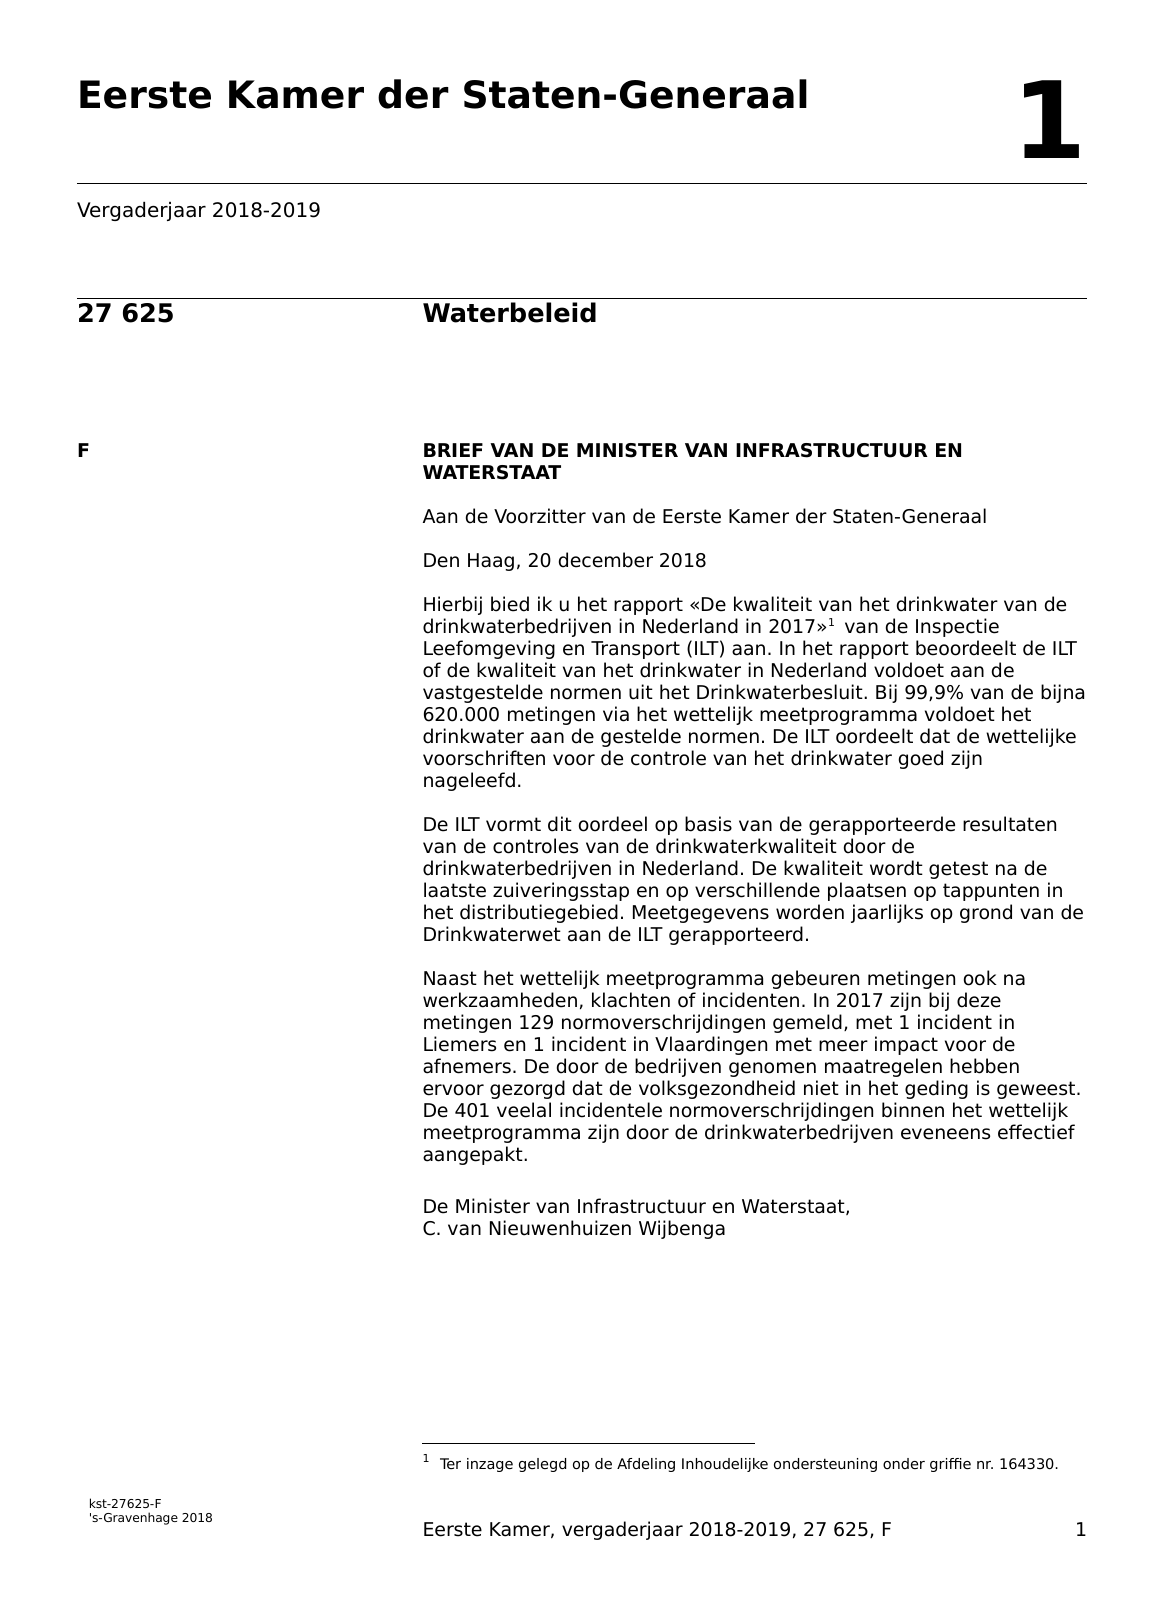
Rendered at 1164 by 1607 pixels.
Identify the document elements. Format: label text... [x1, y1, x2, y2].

text Hierbij bied ik u het rapport «De kwaliteit van het drinkwater van de drinkwaterbedrijven in Nederland in 2017» van de Inspectie Leefomgeving en Transport (ILT) aan. In het rapport beoordeelt de ILT of de kwaliteit van het drinkwater in Nederland voldoet aan de vastgestelde normen uit het Drinkwaterbesluit. Bij 99,9% van de bijna 620.000 metingen via het wettelijk meetprogramma voldoet het drinkwater aan de gestelde normen. De ILT oordeelt dat de wettelijke voorschriften voor de controle van het drinkwater goed zijn nageleefd. [422, 594, 1087, 792]
table_header Eerste Kamer der Staten-Generaal [77, 59, 886, 183]
table_header 1 [886, 59, 1087, 183]
text Naast het wettelijk meetprogramma gebeuren metingen ook na werkzaamheden, klachten of incidenten. In 2017 zijn bij deze metingen 129 normoverschrijdingen gemeld, met 1 incident in Liemers en 1 incident in Vlaardingen met meer impact voor de afnemers. De door de bedrijven genomen maatregelen hebben ervoor gezorgd dat de volksgezondheid niet in het geding is geweest. De 401 veelal incidentele normoverschrijdingen binnen het wettelijk meetprogramma zijn door de drinkwaterbedrijven eveneens effectief aangepakt. [422, 968, 1087, 1166]
text De Minister van Infrastructuur en Waterstaat, C. van Nieuwenhuizen Wijbenga [422, 1196, 1087, 1240]
subtitle F BRIEF VAN DE MINISTER VAN INFRASTRUCTUUR EN WATERSTAAT [77, 440, 1087, 484]
text 's-Gravenhage 2018 [88, 1511, 323, 1525]
text Ter inzage gelegd op de Afdeling Inhoudelijke ondersteuning onder griffie nr. 164330. [422, 1452, 1087, 1474]
subtitle 27 625 Waterbeleid [77, 299, 1087, 329]
text Aan de Voorzitter van de Eerste Kamer der Staten-Generaal [422, 506, 1087, 528]
text De ILT vormt dit oordeel op basis van de gerapporteerde resultaten van de controles van de drinkwaterkwaliteit door de drinkwaterbedrijven in Nederland. De kwaliteit wordt getest na de laatste zuiveringsstap en op verschillende plaatsen op tappunten in het distributiegebied. Meetgegevens worden jaarlijks op grond van de Drinkwaterwet aan de ILT gerapporteerd. [422, 814, 1087, 946]
text kst-27625-F [88, 1497, 323, 1511]
table_cell Vergaderjaar 2018-2019 [77, 184, 1087, 298]
text Den Haag, 20 december 2018 [422, 550, 1087, 572]
